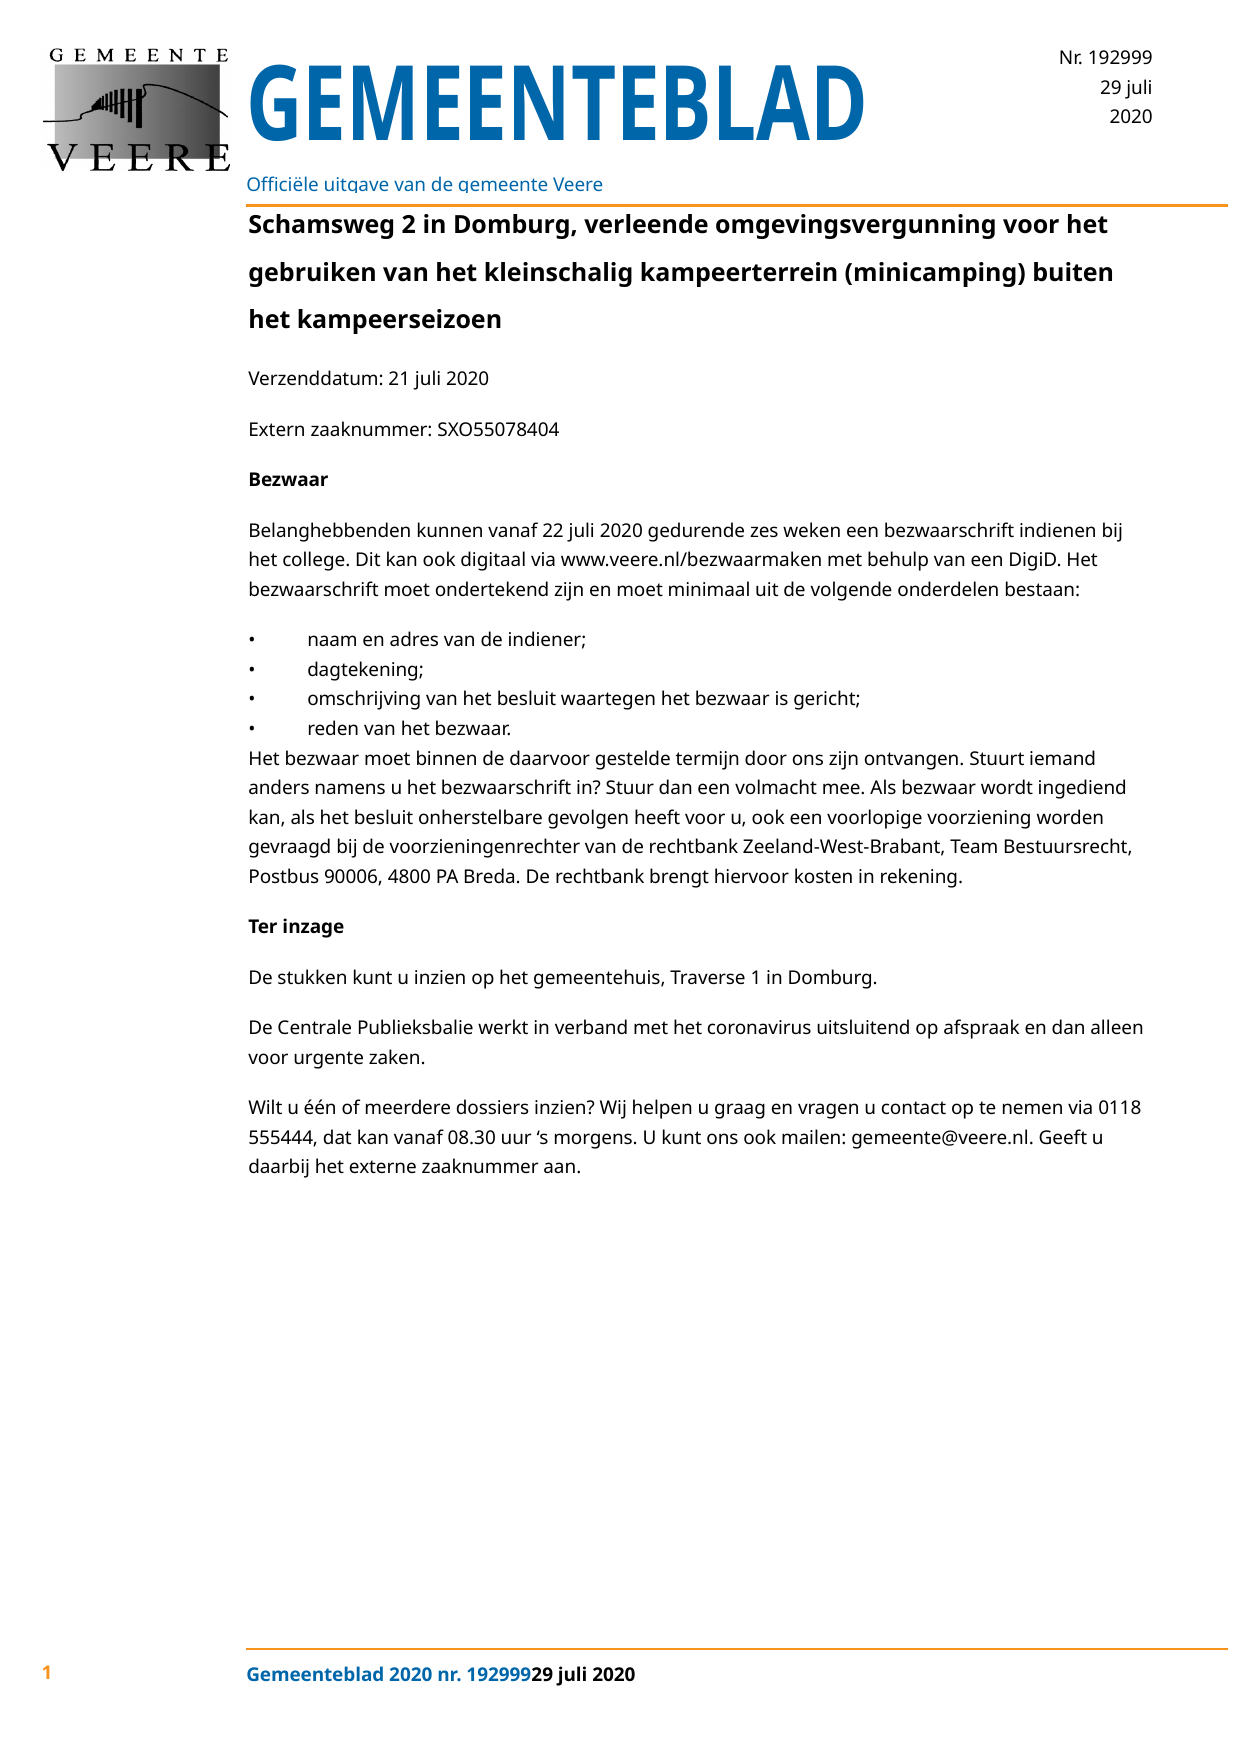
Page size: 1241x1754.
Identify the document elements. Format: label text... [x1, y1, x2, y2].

text Ter inzage [248, 913, 1152, 939]
text Bezwaar [248, 466, 1152, 492]
text Het bezwaar moet binnen de daarvoor gestelde termijn door ons zijn ontvangen. Stuurt iemand anders namens u het bezwaarschrift in? Stuur dan een volmacht mee. Als bezwaar wordt ingediend kan, als het besluit onherstelbare gevolgen heeft voor u, ook een voorlopige voorziening worden gevraagd bij de voorzieningenrechter van de rechtbank Zeeland-West-Brabant, Team Bestuursrecht, Postbus 90006, 4800 PA Breda. De rechtbank brengt hiervoor kosten in rekening. [248, 745, 1152, 889]
text Wilt u één of meerdere dossiers inzien? Wij helpen u graag en vragen u contact op te nemen via 0118 555444, dat kan vanaf 08.30 uur ‘s morgens. U kunt ons ook mailen: gemeente@veere.nl. Geeft u daarbij het externe zaaknummer aan. [248, 1094, 1152, 1179]
text Extern zaaknummer: SXO55078404 [248, 416, 1152, 442]
text Verzenddatum: 21 juli 2020 [248, 366, 1152, 391]
list dagtekening; [248, 656, 1152, 682]
text Belanghebbenden kunnen vanaf 22 juli 2020 gedurende zes weken een bezwaarschrift indienen bij het college. Dit kan ook digitaal via www.veere.nl/bezwaarmaken met behulp van een DigiD. Het bezwaarschrift moet ondertekend zijn en moet minimaal uit de volgende onderdelen bestaan: [248, 517, 1152, 602]
list naam en adres van de indiener; [248, 626, 1152, 652]
list omschrijving van het besluit waartegen het bezwaar is gericht; [248, 686, 1152, 711]
text De stukken kunt u inzien op het gemeentehuis, Traverse 1 in Domburg. [248, 964, 1152, 989]
list reden van het bezwaar. [248, 715, 1152, 741]
picture [41, 47, 231, 172]
text De Centrale Publieksbalie werkt in verband met het coronavirus uitsluitend op afspraak en dan alleen voor urgente zaken. [248, 1014, 1152, 1069]
text Schamsweg 2 in Domburg, verleende omgevingsvergunning voor het gebruiken van het kleinschalig kampeerterrein (minicamping) buiten het kampeerseizoen [248, 207, 1152, 336]
